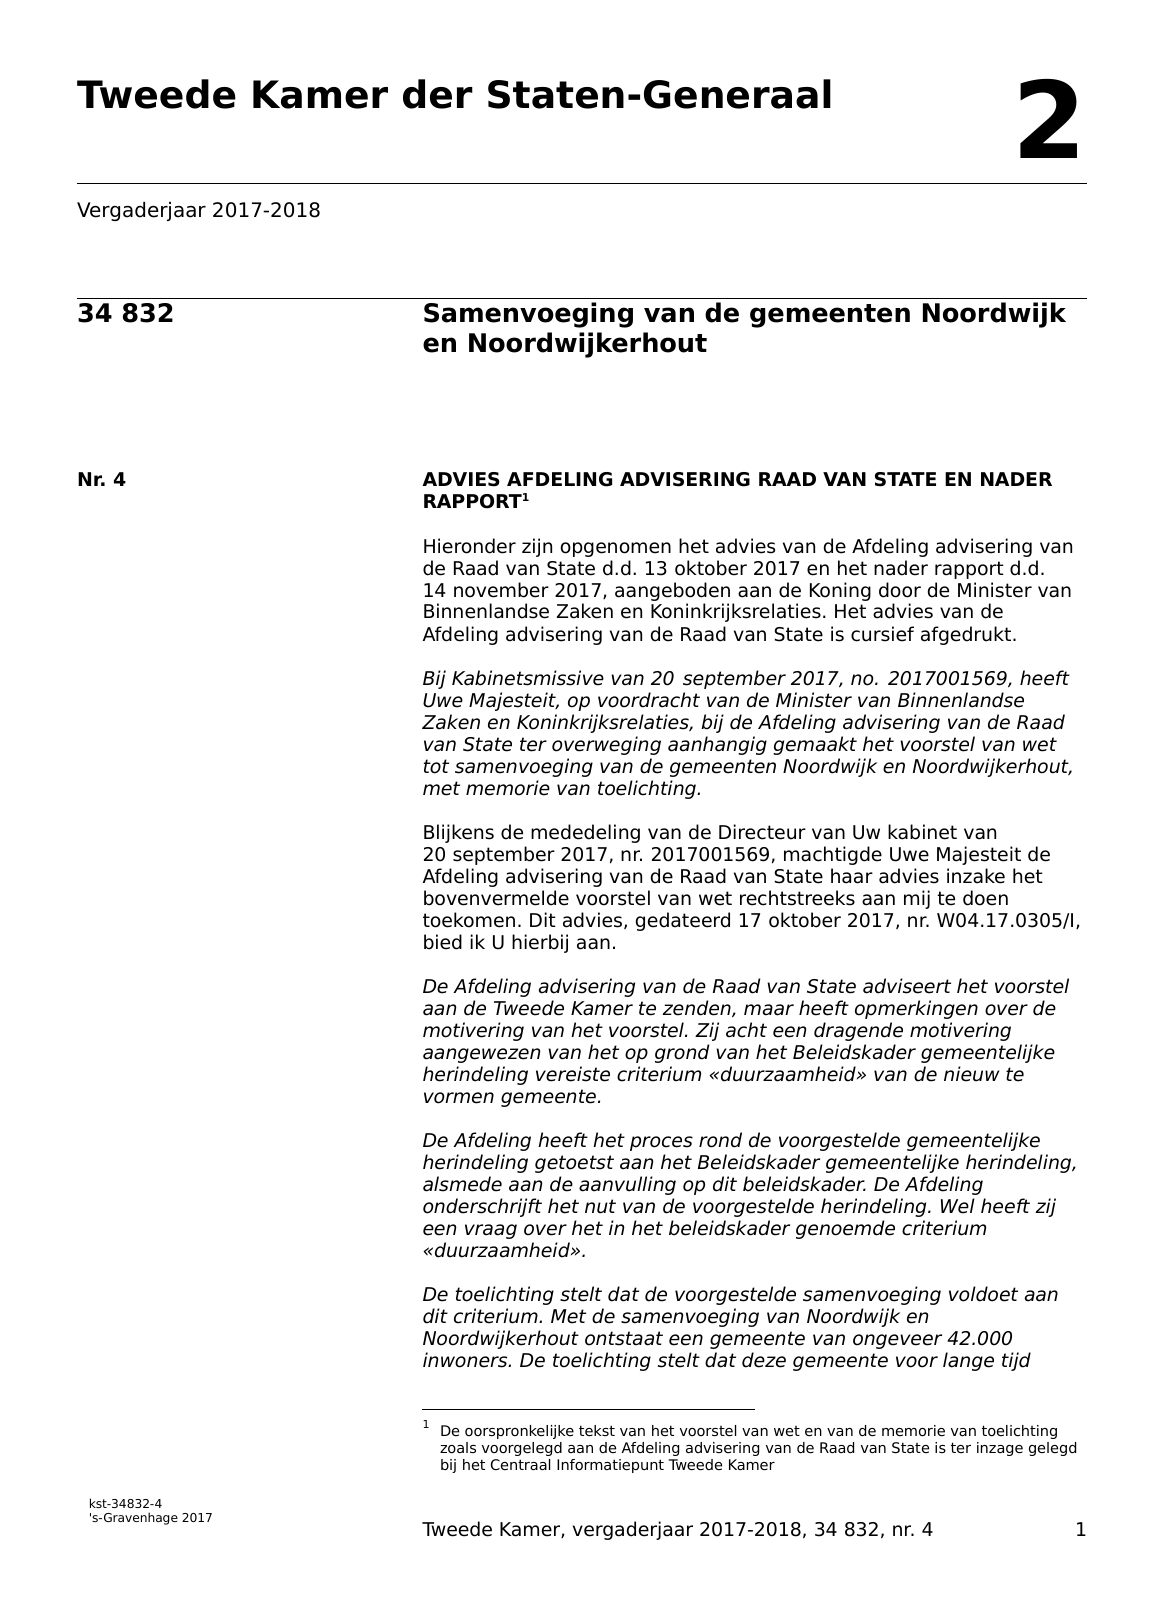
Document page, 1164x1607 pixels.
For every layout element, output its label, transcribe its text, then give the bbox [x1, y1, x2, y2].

text Hieronder zijn opgenomen het advies van de Afdeling advisering van de Raad van State d.d. 13 oktober 2017 en het nader rapport d.d. 14 november 2017, aangeboden aan de Koning door de Minister van Binnenlandse Zaken en Koninkrijksrelaties. Het advies van de Afdeling advisering van de Raad van State is cursief afgedrukt. [422, 536, 1087, 645]
text De Afdeling advisering van de Raad van State adviseert het voorstel aan de Tweede Kamer te zenden, maar heeft opmerkingen over de motivering van het voorstel. Zij acht een dragende motivering aangewezen van het op grond van het Beleidskader gemeentelijke herindeling vereiste criterium «duurzaamheid» van de nieuw te vormen gemeente. [422, 976, 1087, 1108]
text kst-34832-4 [88, 1497, 323, 1511]
text De oorspronkelijke tekst van het voorstel van wet en van de memorie van toelichting zoals voorgelegd aan de Afdeling advisering van de Raad van State is ter inzage gelegd bij het Centraal Informatiepunt Tweede Kamer [422, 1418, 1087, 1474]
text De toelichting stelt dat de voorgestelde samenvoeging voldoet aan dit criterium. Met de samenvoeging van Noordwijk en Noordwijkerhout ontstaat een gemeente van ongeveer 42.000 inwoners. De toelichting stelt dat deze gemeente voor lange tijd [422, 1284, 1087, 1372]
subtitle Nr. 4 ADVIES AFDELING ADVISERING RAAD VAN STATE EN NADER RAPPORT [77, 469, 1087, 513]
text De Afdeling heeft het proces rond de voorgestelde gemeentelijke herindeling getoetst aan het Beleidskader gemeentelijke herindeling, alsmede aan de aanvulling op dit beleidskader. De Afdeling onderschrijft het nut van de voorgestelde herindeling. Wel heeft zij een vraag over het in het beleidskader genoemde criterium «duurzaamheid». [422, 1130, 1087, 1262]
text 's-Gravenhage 2017 [88, 1511, 323, 1525]
table_header Tweede Kamer der Staten-Generaal [77, 59, 886, 183]
text Blijkens de mededeling van de Directeur van Uw kabinet van 20 september 2017, nr. 2017001569, machtigde Uwe Majesteit de Afdeling advisering van de Raad van State haar advies inzake het bovenvermelde voorstel van wet rechtstreeks aan mij te doen toekomen. Dit advies, gedateerd 17 oktober 2017, nr. W04.17.0305/I, bied ik U hierbij aan. [422, 822, 1087, 953]
subtitle 34 832 Samenvoeging van de gemeenten Noordwijk en Noordwijkerhout [77, 299, 1087, 358]
text Bij Kabinetsmissive van 20 september 2017, no. 2017001569, heeft Uwe Majesteit, op voordracht van de Minister van Binnenlandse Zaken en Koninkrijksrelaties, bij de Afdeling advisering van de Raad van State ter overweging aanhangig gemaakt het voorstel van wet tot samenvoeging van de gemeenten Noordwijk en Noordwijkerhout, met memorie van toelichting. [422, 668, 1087, 799]
table_cell Vergaderjaar 2017-2018 [77, 184, 1087, 298]
table_header 2 [886, 59, 1087, 183]
